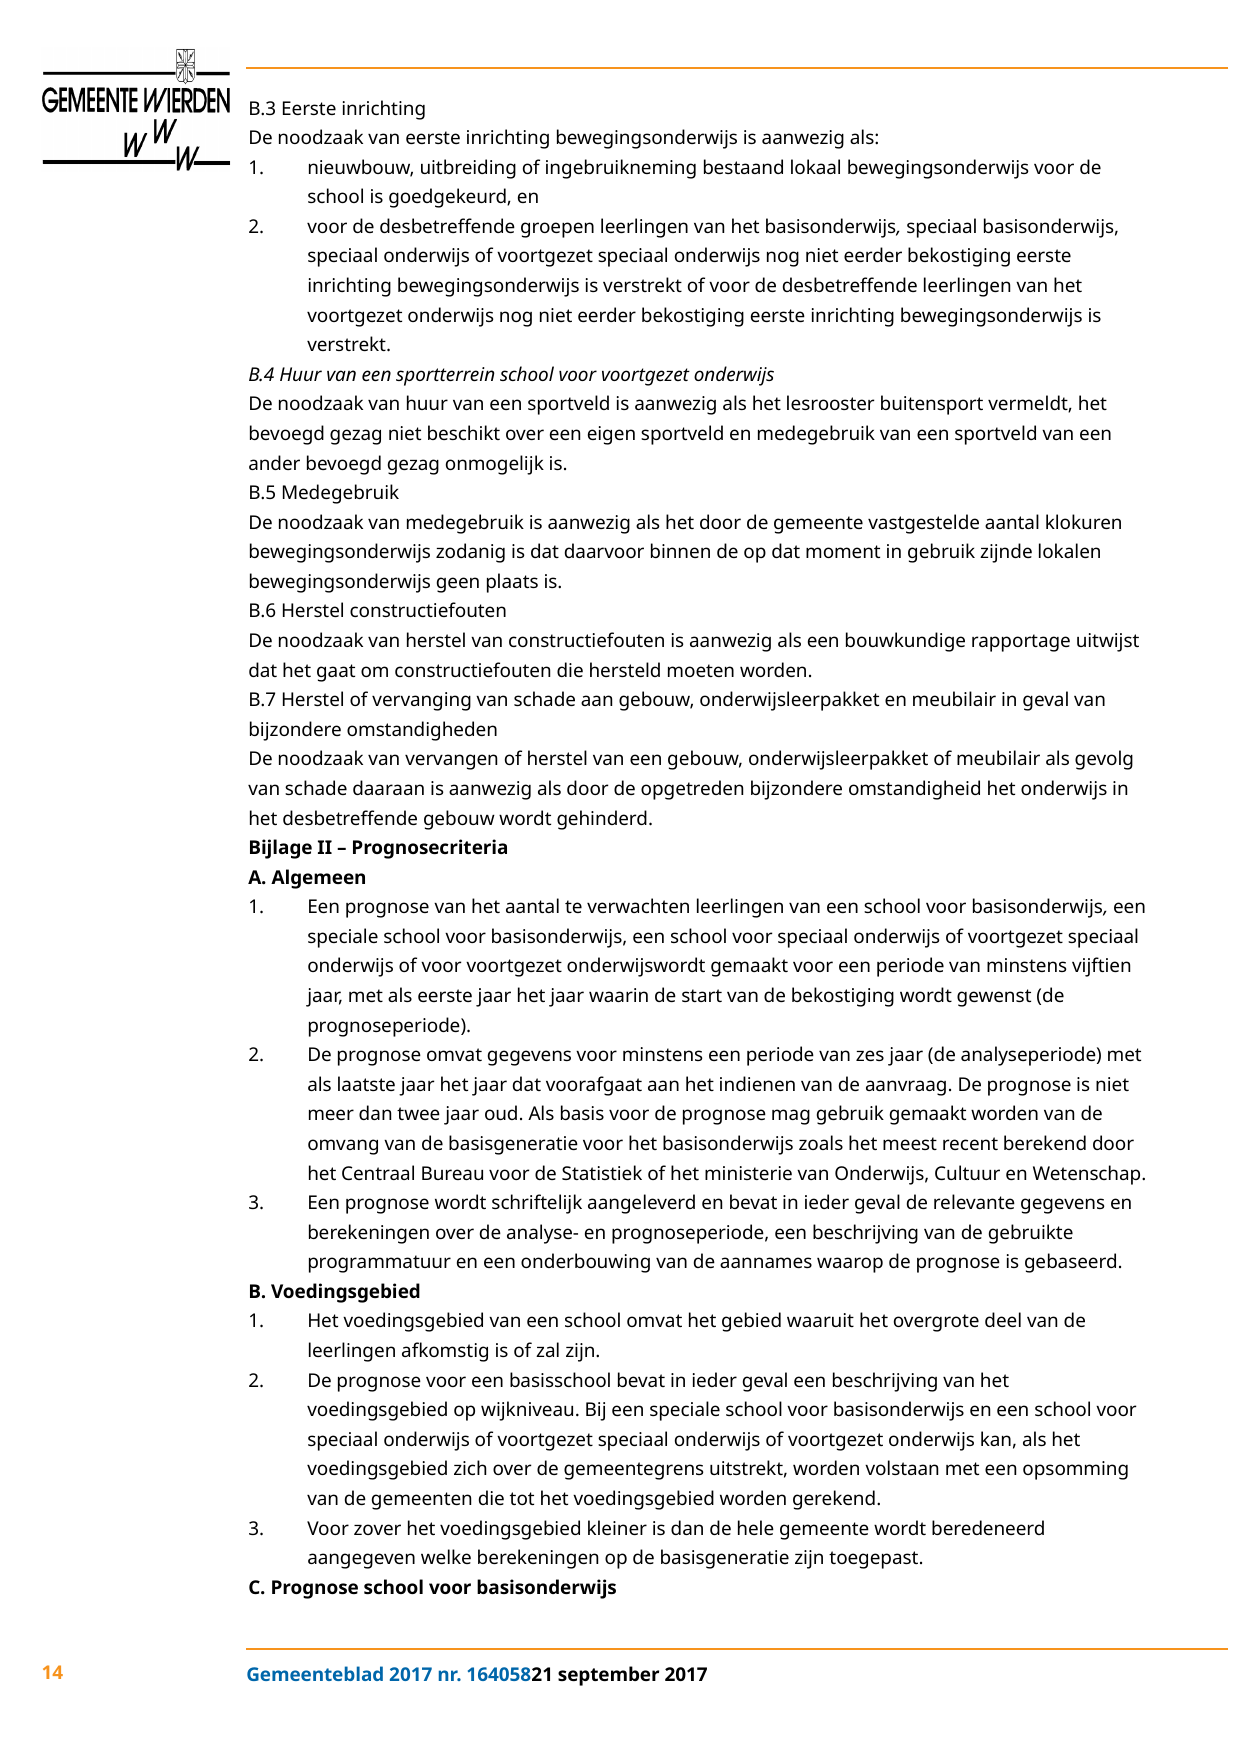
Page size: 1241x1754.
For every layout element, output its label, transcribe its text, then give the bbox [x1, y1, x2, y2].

text B.6 Herstel constructiefouten [248, 598, 1152, 623]
text Bijlage II – Prognosecriteria [248, 834, 1152, 860]
text A. Algemeen [248, 864, 1152, 890]
text De noodzaak van eerste inrichting bewegingsonderwijs is aanwezig als: [248, 124, 1152, 150]
text De noodzaak van herstel van constructiefouten is aanwezig als een bouwkundige rapportage uitwijst dat het gaat om constructiefouten die hersteld moeten worden. [248, 627, 1152, 683]
list Het voedingsgebied van een school omvat het gebied waaruit het overgrote deel van de leerlingen afkomstig is of zal zijn. [248, 1308, 1152, 1363]
text B.5 Medegebruik [248, 479, 1152, 505]
list nieuwbouw, uitbreiding of ingebruikneming bestaand lokaal bewegingsonderwijs voor de school is goedgekeurd, en [248, 154, 1152, 209]
text B.7 Herstel of vervanging van schade aan gebouw, onderwijsleerpakket en meubilair in geval van bijzondere omstandigheden [248, 686, 1152, 742]
text B.4 Huur van een sportterrein school voor voortgezet onderwijs [248, 361, 1152, 387]
list Voor zover het voedingsgebied kleiner is dan de hele gemeente wordt beredeneerd aangegeven welke berekeningen op de basisgeneratie zijn toegepast. [248, 1515, 1152, 1570]
list De prognose omvat gegevens voor minstens een periode van zes jaar (de analyseperiode) met als laatste jaar het jaar dat voorafgaat aan het indienen van de aanvraag. De prognose is niet meer dan twee jaar oud. Als basis voor de prognose mag gebruik gemaakt worden van de omvang van de basisgeneratie voor het basisonderwijs zoals het meest recent berekend door het Centraal Bureau voor de Statistiek of het ministerie van Onderwijs, Cultuur en Wetenschap. [248, 1041, 1152, 1186]
list Een prognose van het aantal te verwachten leerlingen van een school voor basisonderwijs, een speciale school voor basisonderwijs, een school voor speciaal onderwijs of voortgezet speciaal onderwijs of voor voortgezet onderwijswordt gemaakt voor een periode van minstens vijftien jaar, met als eerste jaar het jaar waarin de start van de bekostiging wordt gewenst (de prognoseperiode). [248, 893, 1152, 1038]
text De noodzaak van medegebruik is aanwezig als het door de gemeente vastgestelde aantal klokuren bewegingsonderwijs zodanig is dat daarvoor binnen de op dat moment in gebruik zijnde lokalen bewegingsonderwijs geen plaats is. [248, 509, 1152, 594]
list voor de desbetreffende groepen leerlingen van het basisonderwijs, speciaal basisonderwijs, speciaal onderwijs of voortgezet speciaal onderwijs nog niet eerder bekostiging eerste inrichting bewegingsonderwijs is verstrekt of voor de desbetreffende leerlingen van het voortgezet onderwijs nog niet eerder bekostiging eerste inrichting bewegingsonderwijs is verstrekt. [248, 213, 1152, 357]
list De prognose voor een basisschool bevat in ieder geval een beschrijving van het voedingsgebied op wijkniveau. Bij een speciale school voor basisonderwijs en een school voor speciaal onderwijs of voortgezet speciaal onderwijs of voortgezet onderwijs kan, als het voedingsgebied zich over de gemeentegrens uitstrekt, worden volstaan met een opsomming van de gemeenten die tot het voedingsgebied worden gerekend. [248, 1367, 1152, 1511]
picture [41, 47, 231, 172]
text B.3 Eerste inrichting [248, 95, 1152, 121]
text C. Prognose school voor basisonderwijs [248, 1574, 1152, 1600]
list Een prognose wordt schriftelijk aangeleverd en bevat in ieder geval de relevante gegevens en berekeningen over de analyse- en prognoseperiode, een beschrijving van de gebruikte programmatuur en een onderbouwing van de aannames waarop de prognose is gebaseerd. [248, 1189, 1152, 1274]
text De noodzaak van vervangen of herstel van een gebouw, onderwijsleerpakket of meubilair als gevolg van schade daaraan is aanwezig als door de opgetreden bijzondere omstandigheid het onderwijs in het desbetreffende gebouw wordt gehinderd. [248, 746, 1152, 831]
text De noodzaak van huur van een sportveld is aanwezig als het lesrooster buitensport vermeldt, het bevoegd gezag niet beschikt over een eigen sportveld en medegebruik van een sportveld van een ander bevoegd gezag onmogelijk is. [248, 391, 1152, 476]
text B. Voedingsgebied [248, 1278, 1152, 1304]
